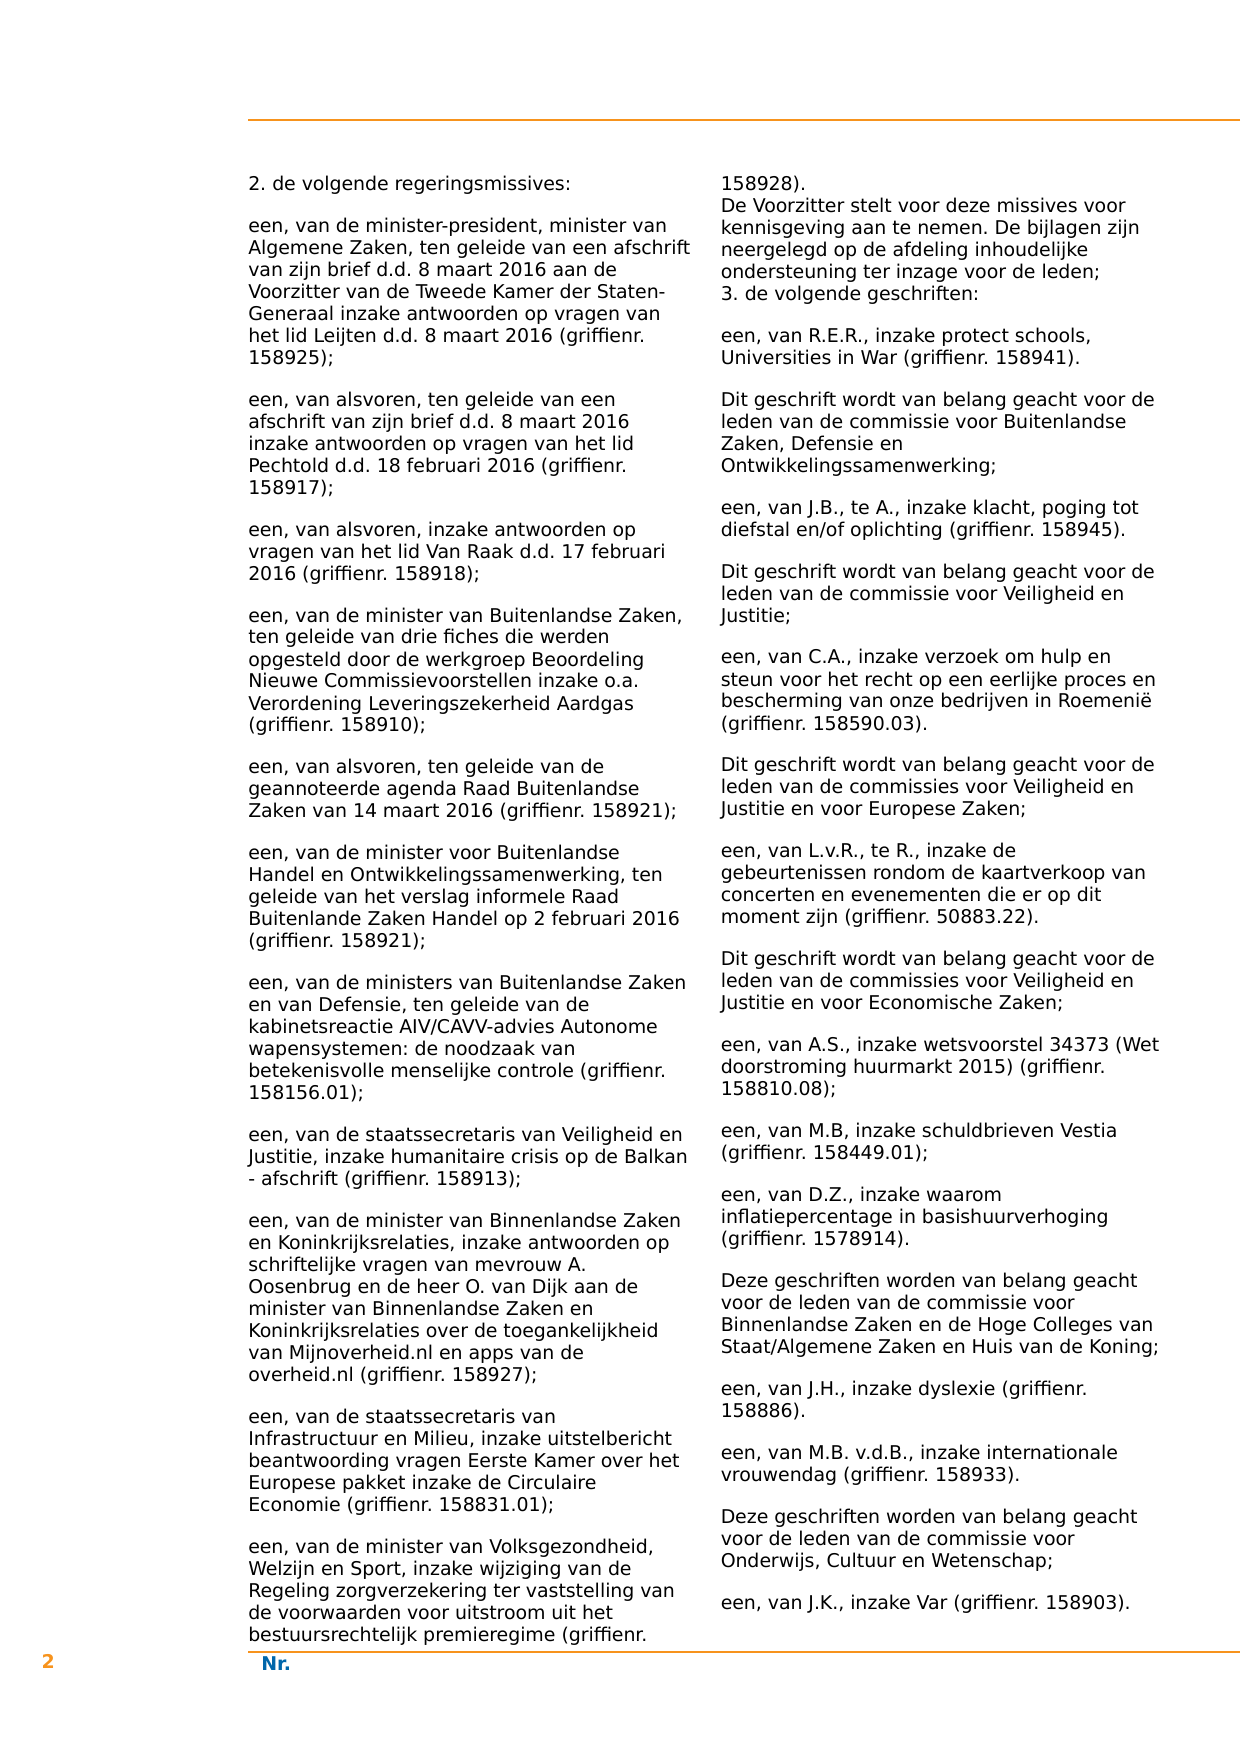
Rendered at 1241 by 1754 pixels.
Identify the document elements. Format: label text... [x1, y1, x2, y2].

text een, van J.B., te A., inzake klacht, poging tot diefstal en/of oplichting (griffienr. 158945). [721, 497, 1163, 541]
text Dit geschrift wordt van belang geacht voor de leden van de commissie voor Buitenlandse Zaken, Defensie en Ontwikkelingssamenwerking; [721, 389, 1163, 477]
text Dit geschrift wordt van belang geacht voor de leden van de commissies voor Veiligheid en Justitie en voor Economische Zaken; [721, 948, 1163, 1014]
text een, van de minister van Buitenlandse Zaken, ten geleide van drie fiches die werden opgesteld door de werkgroep Beoordeling Nieuwe Commissievoorstellen inzake o.a. Verordening Leveringszekerheid Aardgas (griffienr. 158910); [248, 604, 691, 736]
text 158928). [721, 173, 1163, 195]
text een, van de minister van Binnenlandse Zaken en Koninkrijksrelaties, inzake antwoorden op schriftelijke vragen van mevrouw A. Oosenbrug en de heer O. van Dijk aan de minister van Binnenlandse Zaken en Koninkrijksrelaties over de toegankelijkheid van Mijnoverheid.nl en apps van de overheid.nl (griffienr. 158927); [248, 1210, 691, 1386]
text een, van de minister-president, minister van Algemene Zaken, ten geleide van een afschrift van zijn brief d.d. 8 maart 2016 aan de Voorzitter van de Tweede Kamer der Staten-Generaal inzake antwoorden op vragen van het lid Leijten d.d. 8 maart 2016 (griffienr. 158925); [248, 215, 691, 369]
text een, van A.S., inzake wetsvoorstel 34373 (Wet doorstroming huurmarkt 2015) (griffienr. 158810.08); [721, 1034, 1163, 1100]
text een, van D.Z., inzake waarom inflatiepercentage in basishuurverhoging (griffienr. 1578914). [721, 1184, 1163, 1250]
text Dit geschrift wordt van belang geacht voor de leden van de commissies voor Veiligheid en Justitie en voor Europese Zaken; [721, 754, 1163, 820]
text een, van J.K., inzake Var (griffienr. 158903). [721, 1592, 1163, 1614]
text een, van M.B. v.d.B., inzake internationale vrouwendag (griffienr. 158933). [721, 1442, 1163, 1486]
text een, van R.E.R., inzake protect schools, Universities in War (griffienr. 158941). [721, 325, 1163, 369]
text een, van alsvoren, ten geleide van de geannoteerde agenda Raad Buitenlandse Zaken van 14 maart 2016 (griffienr. 158921); [248, 756, 691, 822]
text 2. de volgende regeringsmissives: [248, 173, 691, 195]
text een, van de staatssecretaris van Infrastructuur en Milieu, inzake uitstelbericht beantwoording vragen Eerste Kamer over het Europese pakket inzake de Circulaire Economie (griffienr. 158831.01); [248, 1406, 691, 1516]
text Deze geschriften worden van belang geacht voor de leden van de commissie voor Binnenlandse Zaken en de Hoge Colleges van Staat/Algemene Zaken en Huis van de Koning; [721, 1270, 1163, 1358]
text een, van L.v.R., te R., inzake de gebeurtenissen rondom de kaartverkoop van concerten en evenementen die er op dit moment zijn (griffienr. 50883.22). [721, 840, 1163, 928]
text een, van de ministers van Buitenlandse Zaken en van Defensie, ten geleide van de kabinetsreactie AIV/CAVV-advies Autonome wapensystemen: de noodzaak van betekenisvolle menselijke controle (griffienr. 158156.01); [248, 972, 691, 1104]
text een, van C.A., inzake verzoek om hulp en steun voor het recht op een eerlijke proces en bescherming van onze bedrijven in Roemenië (griffienr. 158590.03). [721, 646, 1163, 734]
text Dit geschrift wordt van belang geacht voor de leden van de commissie voor Veiligheid en Justitie; [721, 561, 1163, 626]
text Deze geschriften worden van belang geacht voor de leden van de commissie voor Onderwijs, Cultuur en Wetenschap; [721, 1506, 1163, 1572]
text een, van de minister voor Buitenlandse Handel en Ontwikkelingssamenwerking, ten geleide van het verslag informele Raad Buitenlande Zaken Handel op 2 februari 2016 (griffienr. 158921); [248, 842, 691, 952]
text een, van alsvoren, inzake antwoorden op vragen van het lid Van Raak d.d. 17 februari 2016 (griffienr. 158918); [248, 518, 691, 584]
text De Voorzitter stelt voor deze missives voor kennisgeving aan te nemen. De bijlagen zijn neergelegd op de afdeling inhoudelijke ondersteuning ter inzage voor de leden; [721, 195, 1163, 283]
text 3. de volgende geschriften: [721, 283, 1163, 305]
text een, van alsvoren, ten geleide van een afschrift van zijn brief d.d. 8 maart 2016 inzake antwoorden op vragen van het lid Pechtold d.d. 18 februari 2016 (griffienr. 158917); [248, 389, 691, 498]
text een, van M.B, inzake schuldbrieven Vestia (griffienr. 158449.01); [721, 1120, 1163, 1164]
text een, van de minister van Volksgezondheid, Welzijn en Sport, inzake wijziging van de Regeling zorgverzekering ter vaststelling van de voorwaarden voor uitstroom uit het bestuursrechtelijk premieregime (griffienr. [248, 1536, 691, 1646]
text een, van J.H., inzake dyslexie (griffienr. 158886). [721, 1378, 1163, 1422]
text een, van de staatssecretaris van Veiligheid en Justitie, inzake humanitaire crisis op de Balkan - afschrift (griffienr. 158913); [248, 1124, 691, 1190]
